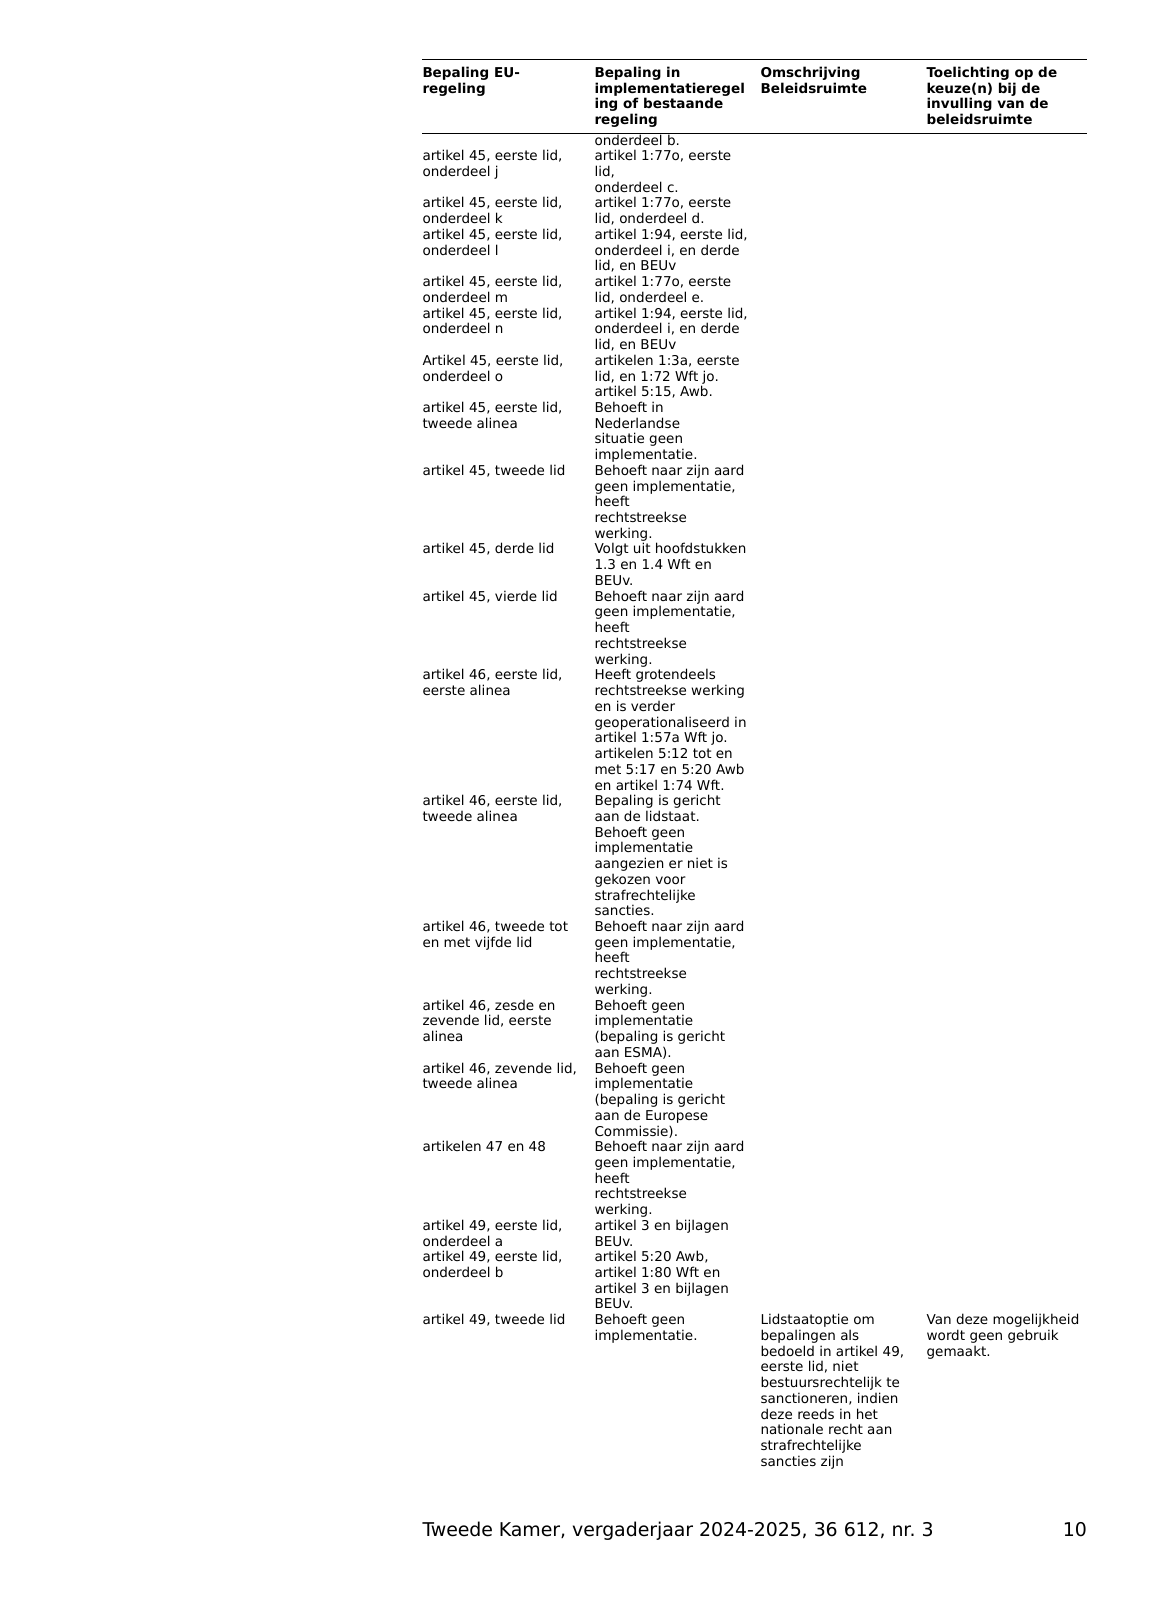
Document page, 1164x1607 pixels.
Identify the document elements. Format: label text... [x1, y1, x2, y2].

table_cell [921, 134, 1087, 148]
table_cell Behoeft naar zijn aard geen implementatie, heeft rechtstreekse werking. [588, 919, 754, 997]
table_cell [921, 195, 1087, 227]
table_cell [754, 1060, 921, 1139]
table_header Bepaling in implementatieregeling of bestaande regeling [588, 60, 754, 132]
table_header Omschrijving Beleidsruimte [754, 60, 921, 132]
table_cell artikel 45, eerste lid, onderdeel n [422, 305, 588, 353]
table_cell Lidstaatoptie om bepalingen als bedoeld in artikel 49, eerste lid, niet bestuursrechtelijk te sanctioneren, indien deze reeds in het nationale recht aan strafrechtelijke sancties zijn [754, 1312, 921, 1469]
table_cell onderdeel b. [588, 134, 754, 148]
table_cell Behoeft naar zijn aard geen implementatie, heeft rechtstreekse werking. [588, 1139, 754, 1218]
table_cell [754, 353, 921, 400]
table_cell artikel 45, derde lid [422, 541, 588, 588]
table_cell [921, 463, 1087, 541]
table_cell artikel 49, eerste lid, onderdeel a [422, 1218, 588, 1249]
table_cell [754, 1249, 921, 1312]
table_cell Heeft grotendeels rechtstreekse werking en is verder geoperationaliseerd in artikel 1:57a Wft jo. artikelen 5:12 tot en met 5:17 en 5:20 Awb en artikel 1:74 Wft. [588, 667, 754, 793]
table_cell [921, 1218, 1087, 1249]
table_cell artikel 46, eerste lid, eerste alinea [422, 667, 588, 793]
table_cell Behoeft in Nederlandse situatie geen implementatie. [588, 400, 754, 463]
table_cell Van deze mogelijkheid wordt geen gebruik gemaakt. [921, 1312, 1087, 1469]
table_cell [921, 793, 1087, 919]
table_cell [754, 305, 921, 353]
table_cell [754, 274, 921, 305]
table_cell [754, 793, 921, 919]
table_cell Behoeft naar zijn aard geen implementatie, heeft rechtstreekse werking. [588, 589, 754, 667]
table_cell artikel 1:77o, eerste lid, onderdeel c. [588, 148, 754, 195]
table_cell [754, 134, 921, 148]
table_cell artikel 45, eerste lid, tweede alinea [422, 400, 588, 463]
table_cell [921, 589, 1087, 667]
table_cell artikel 3 en bijlagen BEUv. [588, 1218, 754, 1249]
table_cell Volgt uit hoofdstukken 1.3 en 1.4 Wft en BEUv. [588, 541, 754, 588]
table_cell [921, 227, 1087, 274]
table_cell artikel 5:20 Awb, artikel 1:80 Wft en artikel 3 en bijlagen BEUv. [588, 1249, 754, 1312]
table_cell [754, 589, 921, 667]
table_cell [754, 463, 921, 541]
table_cell [921, 274, 1087, 305]
table_cell [921, 1139, 1087, 1218]
table_cell [921, 1249, 1087, 1312]
table_cell [754, 919, 921, 997]
table_cell [921, 1060, 1087, 1139]
table_cell [921, 667, 1087, 793]
table_cell [754, 1139, 921, 1218]
table_header Toelichting op de keuze(n) bij de invulling van de beleidsruimte [921, 60, 1087, 132]
table_cell artikel 1:77o, eerste lid, onderdeel d. [588, 195, 754, 227]
table_cell [921, 998, 1087, 1060]
table_cell artikel 1:77o, eerste lid, onderdeel e. [588, 274, 754, 305]
table_cell artikel 46, eerste lid, tweede alinea [422, 793, 588, 919]
table_cell artikel 45, eerste lid, onderdeel j [422, 148, 588, 195]
table_cell artikel 45, eerste lid, onderdeel m [422, 274, 588, 305]
table_cell [754, 148, 921, 195]
table_cell Behoeft naar zijn aard geen implementatie, heeft rechtstreekse werking. [588, 463, 754, 541]
table_cell Behoeft geen implementatie (bepaling is gericht aan de Europese Commissie). [588, 1060, 754, 1139]
table_cell [754, 227, 921, 274]
table_cell artikel 49, tweede lid [422, 1312, 588, 1469]
table_cell artikel 45, eerste lid, onderdeel l [422, 227, 588, 274]
table_cell artikel 45, eerste lid, onderdeel k [422, 195, 588, 227]
table_cell [921, 541, 1087, 588]
table_header Bepaling EU- regeling [422, 60, 588, 132]
table_cell [754, 541, 921, 588]
table_cell [754, 1218, 921, 1249]
table_cell [754, 667, 921, 793]
table_cell [921, 305, 1087, 353]
table_cell [921, 148, 1087, 195]
table_cell [422, 134, 588, 148]
table_cell artikelen 1:3a, eerste lid, en 1:72 Wft jo. artikel 5:15, Awb. [588, 353, 754, 400]
table_cell Bepaling is gericht aan de lidstaat. Behoeft geen implementatie aangezien er niet is gekozen voor strafrechtelijke sancties. [588, 793, 754, 919]
table_cell artikel 46, tweede tot en met vijfde lid [422, 919, 588, 997]
table_cell Behoeft geen implementatie (bepaling is gericht aan ESMA). [588, 998, 754, 1060]
table_cell artikel 46, zesde en zevende lid, eerste alinea [422, 998, 588, 1060]
table_cell [921, 919, 1087, 997]
table_cell artikel 1:94, eerste lid, onderdeel i, en derde lid, en BEUv [588, 305, 754, 353]
table_cell [754, 998, 921, 1060]
table_cell artikel 45, vierde lid [422, 589, 588, 667]
table_cell [921, 400, 1087, 463]
table_cell Artikel 45, eerste lid, onderdeel o [422, 353, 588, 400]
table_cell Behoeft geen implementatie. [588, 1312, 754, 1469]
table_cell artikel 46, zevende lid, tweede alinea [422, 1060, 588, 1139]
table_cell artikel 1:94, eerste lid, onderdeel i, en derde lid, en BEUv [588, 227, 754, 274]
table_cell artikelen 47 en 48 [422, 1139, 588, 1218]
table_cell artikel 45, tweede lid [422, 463, 588, 541]
table_cell [921, 353, 1087, 400]
table_cell [754, 400, 921, 463]
table_cell [754, 195, 921, 227]
table_cell artikel 49, eerste lid, onderdeel b [422, 1249, 588, 1312]
